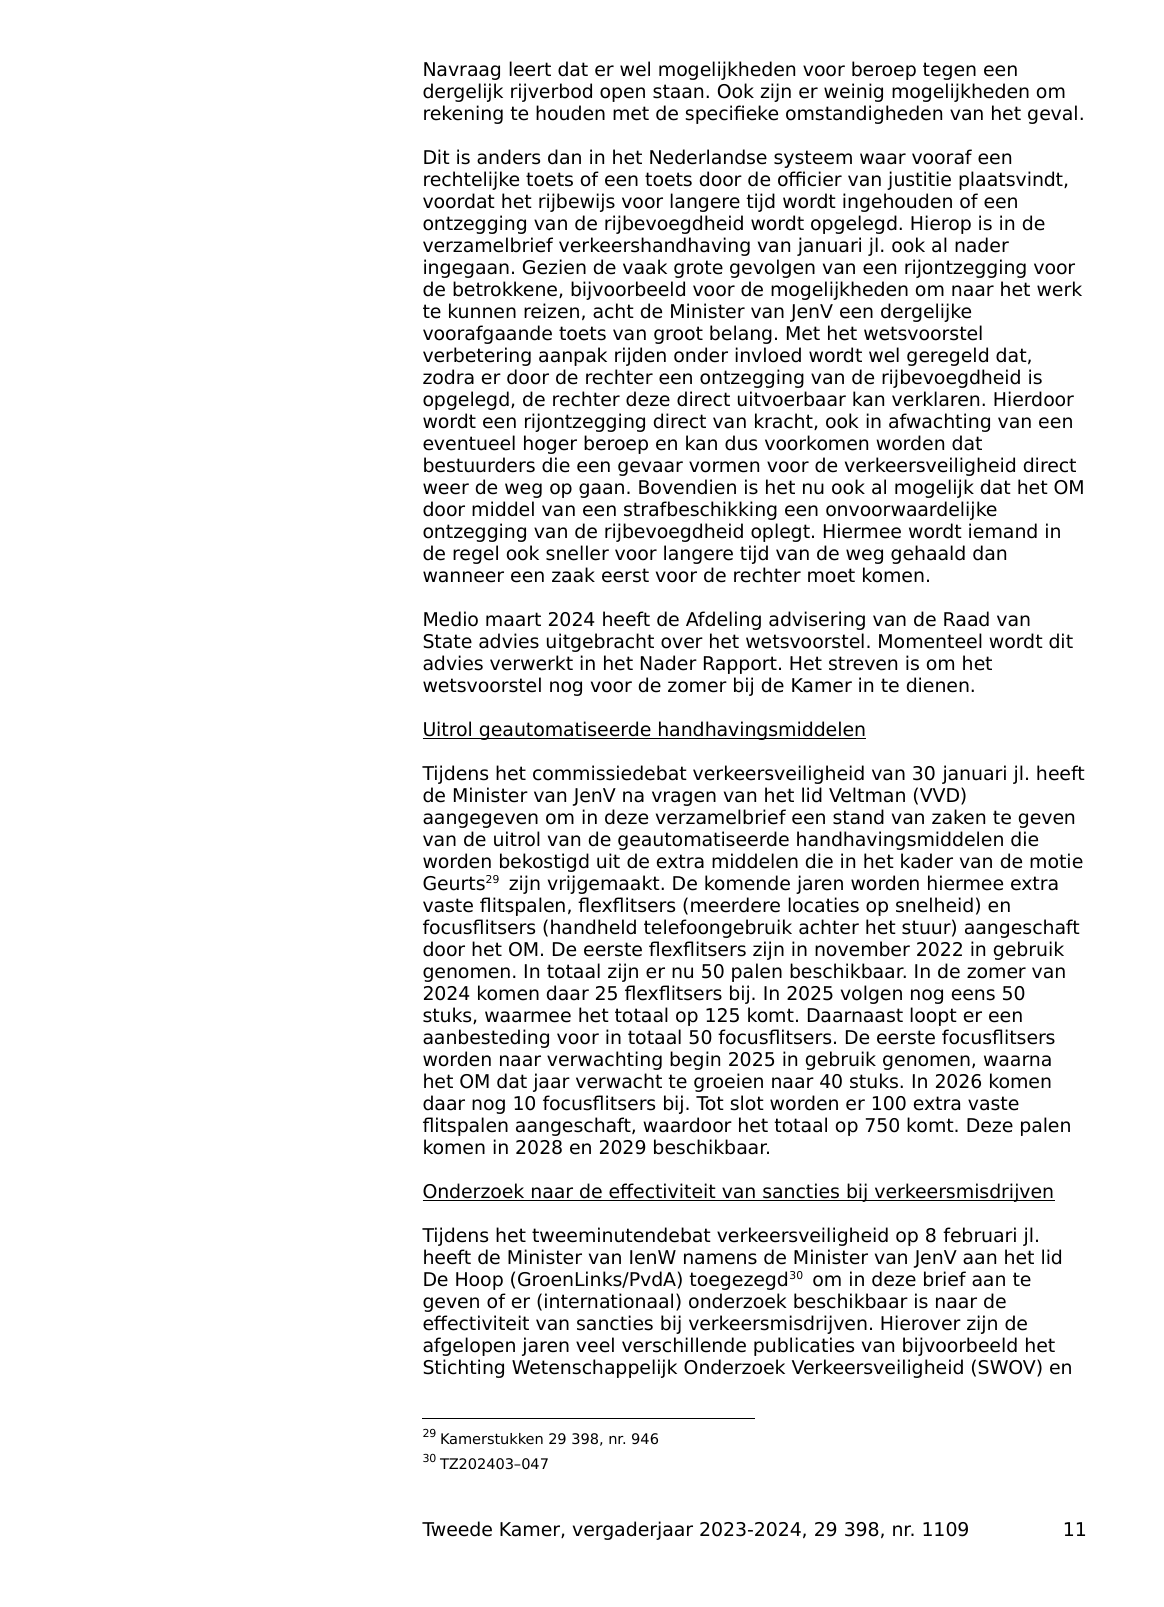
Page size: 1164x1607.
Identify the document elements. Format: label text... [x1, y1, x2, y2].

subtitle Onderzoek naar de effectiviteit van sancties bij verkeersmisdrijven [422, 1181, 1087, 1203]
text TZ202403–047 [422, 1452, 1087, 1474]
text Tijdens het tweeminutendebat verkeersveiligheid op 8 februari jl. heeft de Minister van IenW namens de Minister van JenV aan het lid De Hoop (GroenLinks/PvdA) toegezegd om in deze brief aan te geven of er (internationaal) onderzoek beschikbaar is naar de effectiviteit van sancties bij verkeersmisdrijven. Hierover zijn de afgelopen jaren veel verschillende publicaties van bijvoorbeeld het Stichting Wetenschappelijk Onderzoek Verkeersveiligheid (SWOV) en [422, 1225, 1087, 1379]
text Kamerstukken 29 398, nr. 946 [422, 1427, 1087, 1449]
subtitle Uitrol geautomatiseerde handhavingsmiddelen [422, 719, 1087, 741]
text Navraag leert dat er wel mogelijkheden voor beroep tegen een dergelijk rijverbod open staan. Ook zijn er weinig mogelijkheden om rekening te houden met de specifieke omstandigheden van het geval. [422, 59, 1087, 125]
text Dit is anders dan in het Nederlandse systeem waar vooraf een rechtelijke toets of een toets door de officier van justitie plaatsvindt, voordat het rijbewijs voor langere tijd wordt ingehouden of een ontzegging van de rijbevoegdheid wordt opgelegd. Hierop is in de verzamelbrief verkeershandhaving van januari jl. ook al nader ingegaan. Gezien de vaak grote gevolgen van een rijontzegging voor de betrokkene, bijvoorbeeld voor de mogelijkheden om naar het werk te kunnen reizen, acht de Minister van JenV een dergelijke voorafgaande toets van groot belang. Met het wetsvoorstel verbetering aanpak rijden onder invloed wordt wel geregeld dat, zodra er door de rechter een ontzegging van de rijbevoegdheid is opgelegd, de rechter deze direct uitvoerbaar kan verklaren. Hierdoor wordt een rijontzegging direct van kracht, ook in afwachting van een eventueel hoger beroep en kan dus voorkomen worden dat bestuurders die een gevaar vormen voor de verkeersveiligheid direct weer de weg op gaan. Bovendien is het nu ook al mogelijk dat het OM door middel van een strafbeschikking een onvoorwaardelijke ontzegging van de rijbevoegdheid oplegt. Hiermee wordt iemand in de regel ook sneller voor langere tijd van de weg gehaald dan wanneer een zaak eerst voor de rechter moet komen. [422, 147, 1087, 587]
text Tijdens het commissiedebat verkeersveiligheid van 30 januari jl. heeft de Minister van JenV na vragen van het lid Veltman (VVD) aangegeven om in deze verzamelbrief een stand van zaken te geven van de uitrol van de geautomatiseerde handhavingsmiddelen die worden bekostigd uit de extra middelen die in het kader van de motie Geurts zijn vrijgemaakt. De komende jaren worden hiermee extra vaste flitspalen, flexflitsers (meerdere locaties op snelheid) en focusflitsers (handheld telefoongebruik achter het stuur) aangeschaft door het OM. De eerste flexflitsers zijn in november 2022 in gebruik genomen. In totaal zijn er nu 50 palen beschikbaar. In de zomer van 2024 komen daar 25 flexflitsers bij. In 2025 volgen nog eens 50 stuks, waarmee het totaal op 125 komt. Daarnaast loopt er een aanbesteding voor in totaal 50 focusflitsers. De eerste focusflitsers worden naar verwachting begin 2025 in gebruik genomen, waarna het OM dat jaar verwacht te groeien naar 40 stuks. In 2026 komen daar nog 10 focusflitsers bij. Tot slot worden er 100 extra vaste flitspalen aangeschaft, waardoor het totaal op 750 komt. Deze palen komen in 2028 en 2029 beschikbaar. [422, 763, 1087, 1159]
text Medio maart 2024 heeft de Afdeling advisering van de Raad van State advies uitgebracht over het wetsvoorstel. Momenteel wordt dit advies verwerkt in het Nader Rapport. Het streven is om het wetsvoorstel nog voor de zomer bij de Kamer in te dienen. [422, 609, 1087, 697]
